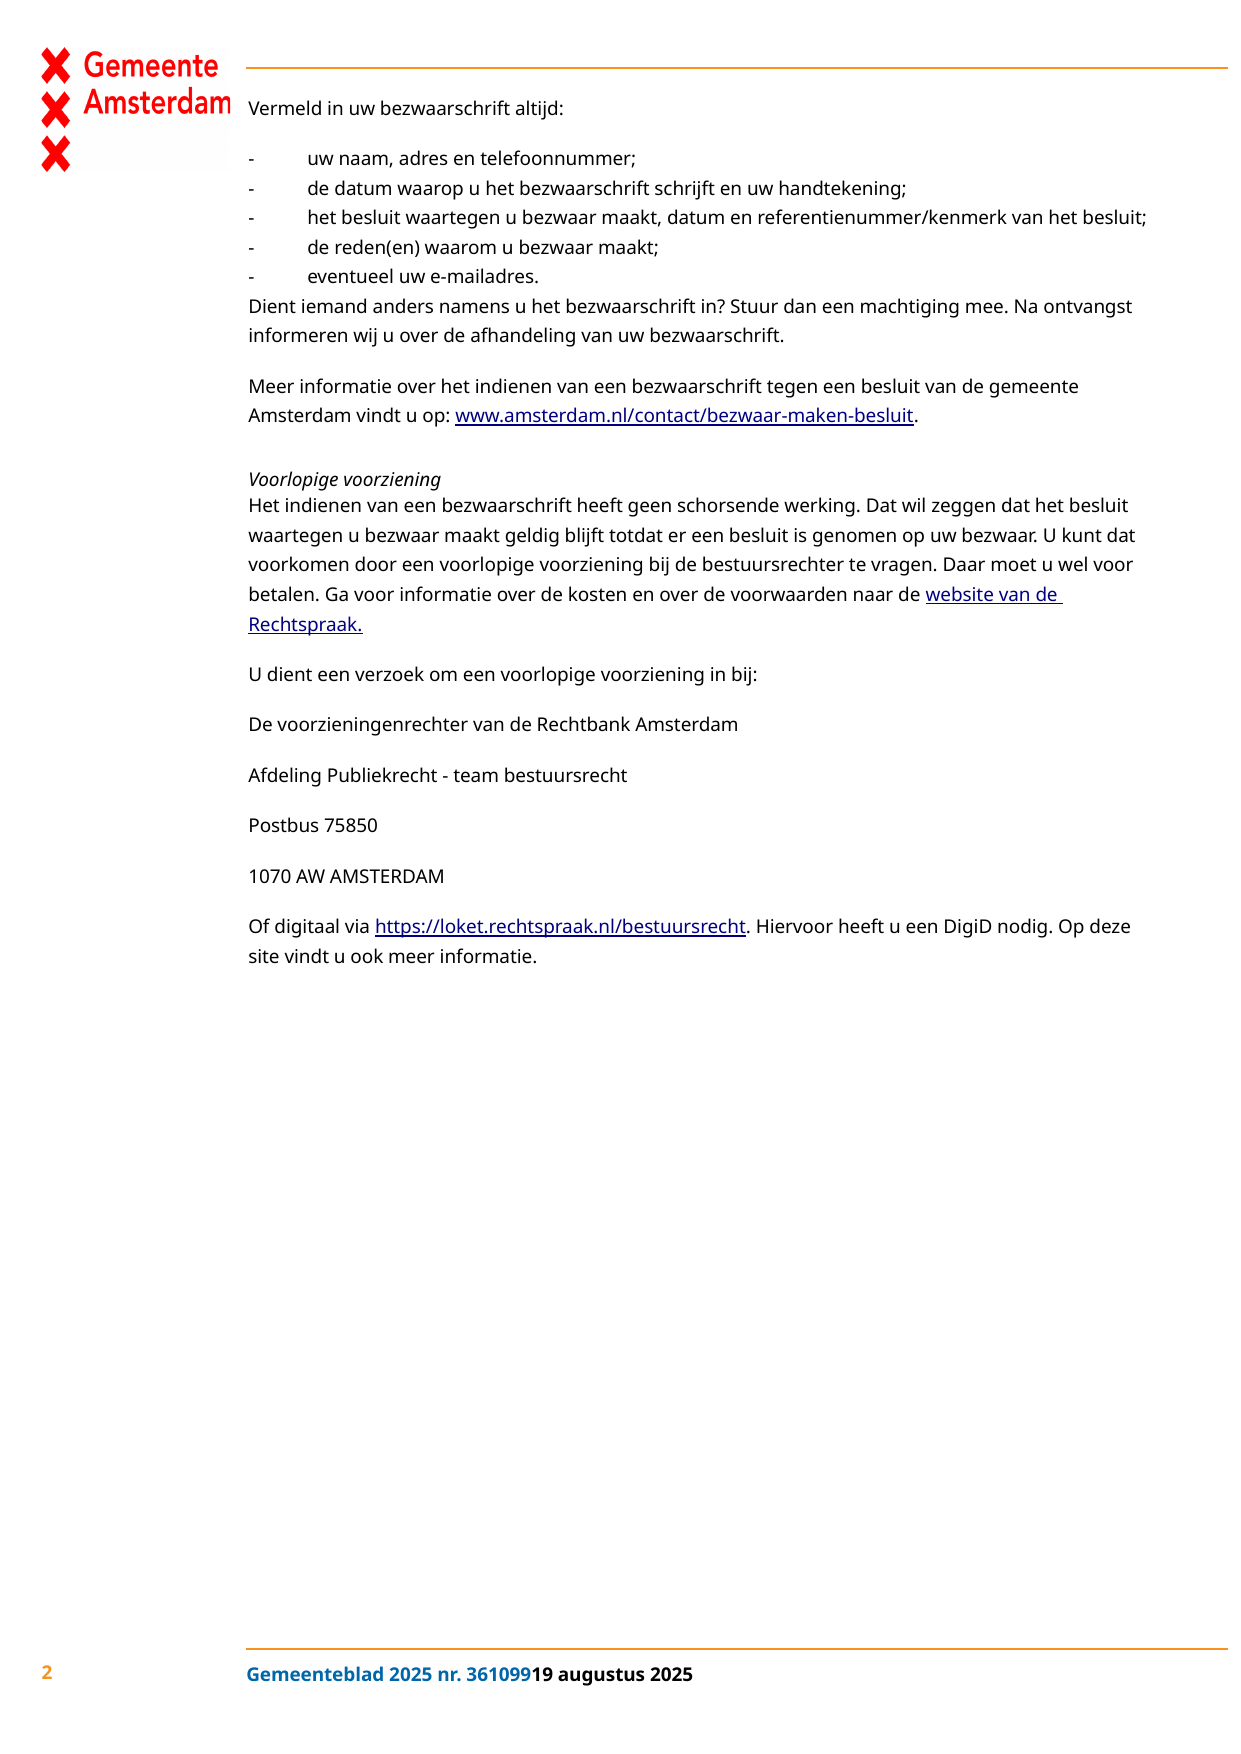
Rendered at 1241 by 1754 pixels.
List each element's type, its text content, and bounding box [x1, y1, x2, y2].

list eventueel uw e-mailadres. [248, 263, 1152, 289]
text Vermeld in uw bezwaarschrift altijd: [248, 95, 1152, 121]
text De voorzieningenrechter van de Rechtbank Amsterdam [248, 712, 1152, 737]
text Dient iemand anders namens u het bezwaarschrift in? Stuur dan een machtiging mee. Na ontvangst informeren wij u over de afhandeling van uw bezwaarschrift. [248, 293, 1152, 348]
text Afdeling Publiekrecht - team bestuursrecht [248, 762, 1152, 788]
text Postbus 75850 [248, 812, 1152, 838]
text U dient een verzoek om een voorlopige voorziening in bij: [248, 661, 1152, 687]
text Het indienen van een bezwaarschrift heeft geen schorsende werking. Dat wil zeggen dat het besluit waartegen u bezwaar maakt geldig blijft totdat er een besluit is genomen op uw bezwaar. U kunt dat voorkomen door een voorlopige voorziening bij de bestuursrechter te vragen. Daar moet u wel voor betalen. Ga voor informatie over de kosten en over de voorwaarden naar de website van de Rechtspraak. [248, 492, 1152, 636]
picture [41, 47, 231, 172]
text 1070 AW AMSTERDAM [248, 863, 1152, 888]
list de reden(en) waarom u bezwaar maakt; [248, 234, 1152, 260]
list de datum waarop u het bezwaarschrift schrijft en uw handtekening; [248, 175, 1152, 201]
text Meer informatie over het indienen van een bezwaarschrift tegen een besluit van de gemeente Amsterdam vindt u op: www.amsterdam.nl/contact/bezwaar-maken-besluit. [248, 373, 1152, 428]
text Voorlopige voorziening [248, 467, 1152, 492]
text Of digitaal via https://loket.rechtspraak.nl/bestuursrecht. Hiervoor heeft u een DigiD nodig. Op deze site vindt u ook meer informatie. [248, 913, 1152, 968]
list uw naam, adres en telefoonnummer; [248, 145, 1152, 171]
list het besluit waartegen u bezwaar maakt, datum en referentienummer/kenmerk van het besluit; [248, 204, 1152, 230]
